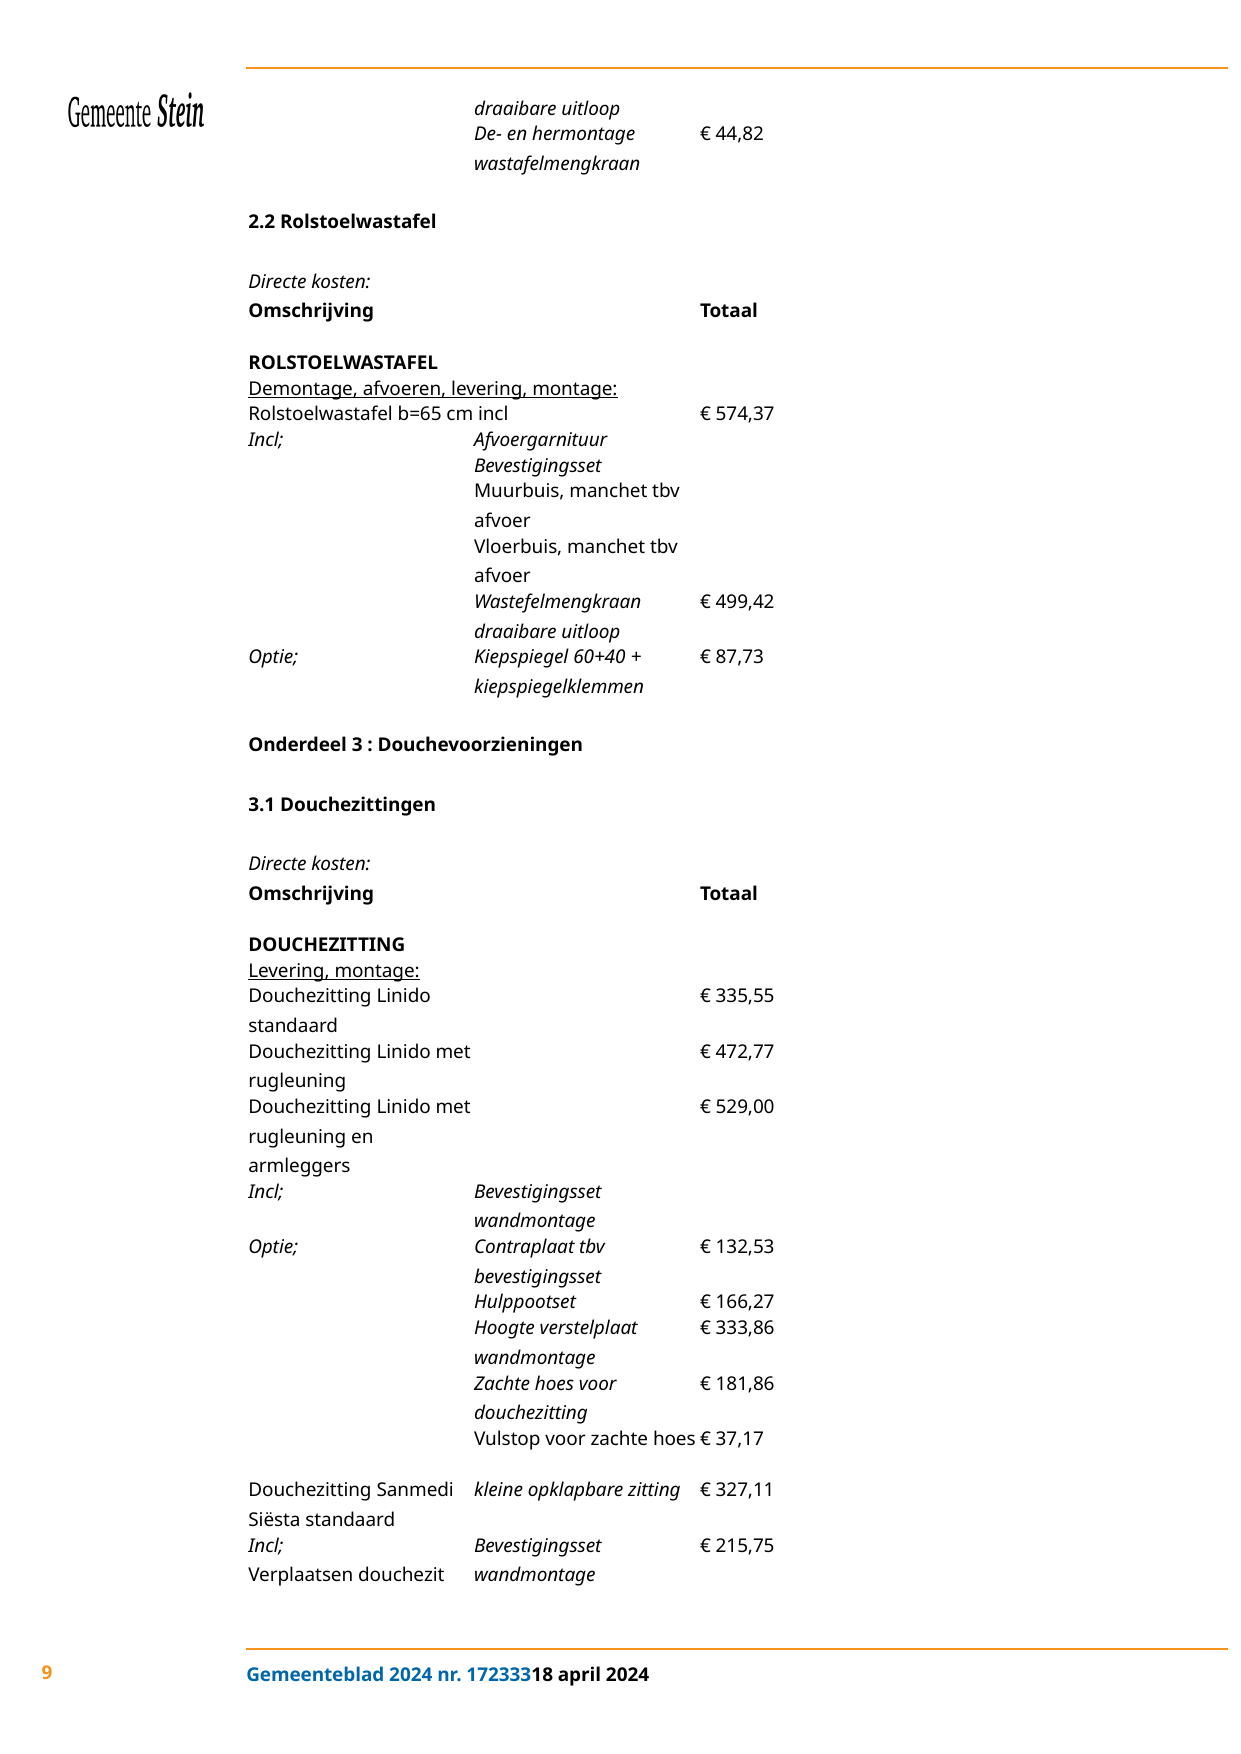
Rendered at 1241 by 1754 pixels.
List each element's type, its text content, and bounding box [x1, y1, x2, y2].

table_cell Hoogte verstelplaat wandmontage [474, 1315, 700, 1370]
table_cell [248, 1425, 474, 1451]
table_cell [248, 452, 474, 478]
table_cell [700, 426, 926, 452]
table_cell Wastefelmengkraan draaibare uitloop [474, 588, 700, 643]
table_cell [926, 1178, 1152, 1233]
text Directe kosten: [248, 850, 1152, 876]
table_cell Optie; [248, 644, 474, 699]
table_cell [474, 957, 700, 983]
table_cell Bevestigingsset [474, 452, 700, 478]
table_cell [926, 644, 1152, 699]
table_cell [474, 931, 700, 957]
table_cell € 327,11 [700, 1477, 926, 1532]
table_cell [700, 957, 926, 983]
table_cell [926, 95, 1152, 121]
table_cell [926, 957, 1152, 983]
table_cell [926, 1234, 1152, 1289]
text Directe kosten: [248, 268, 1152, 293]
table_cell [926, 931, 1152, 957]
table_cell [926, 1425, 1152, 1451]
table_cell € 333,86 [700, 1315, 926, 1370]
table_cell [248, 588, 474, 643]
table_cell [474, 1038, 700, 1093]
table_cell [700, 533, 926, 588]
table_cell Demontage, afvoeren, levering, montage: [248, 375, 700, 400]
table_cell [926, 1038, 1152, 1093]
table_cell Bevestigingsset wandmontage [474, 1178, 700, 1233]
text 2.2 Rolstoelwastafel [248, 209, 1152, 234]
table_cell [248, 533, 474, 588]
table_cell € 44,82 [700, 121, 926, 176]
table_cell Incl; [248, 426, 474, 452]
table_cell € 472,77 [700, 1038, 926, 1093]
table_cell Incl; [248, 1178, 474, 1233]
table_cell Douchezitting Linido standaard [248, 983, 474, 1038]
table_cell Douchezitting Linido met rugleuning en armleggers [248, 1093, 474, 1178]
table_cell [700, 931, 926, 957]
table_cell Douchezitting Linido met rugleuning [248, 1038, 474, 1093]
table_header Totaal [700, 880, 926, 931]
table_cell [474, 1451, 700, 1477]
table_cell Afvoergarnituur [474, 426, 700, 452]
table_cell € 574,37 [700, 400, 926, 426]
table_cell [700, 375, 926, 400]
table_cell € 529,00 [700, 1093, 926, 1178]
table_cell € 335,55 [700, 983, 926, 1038]
table_cell [926, 1532, 1152, 1587]
table_header Omschrijving [248, 298, 700, 349]
table_header [926, 298, 1152, 323]
table_cell Levering, montage: [248, 957, 474, 983]
table_cell € 37,17 [700, 1425, 926, 1451]
table_cell [926, 349, 1152, 375]
table_cell Optie; [248, 1234, 474, 1289]
table_cell [248, 1451, 474, 1477]
table_cell € 215,75 [700, 1532, 926, 1587]
table_cell [926, 1093, 1152, 1178]
table_cell [700, 452, 926, 478]
table_cell Muurbuis, manchet tbv afvoer [474, 478, 700, 533]
table_header Totaal [700, 298, 926, 349]
table_cell [474, 983, 700, 1038]
table_cell [926, 375, 1152, 400]
table_cell Vloerbuis, manchet tbv afvoer [474, 533, 700, 588]
table_cell € 166,27 [700, 1289, 926, 1314]
table_cell € 181,86 [700, 1370, 926, 1425]
table_cell De- en hermontage wastafelmengkraan [474, 121, 700, 176]
table_cell Contraplaat tbv bevestigingsset [474, 1234, 700, 1289]
table_cell [926, 400, 1152, 426]
table_cell [926, 533, 1152, 588]
table_cell Kiepspiegel 60+40 + kiepspiegelklemmen [474, 644, 700, 699]
table_cell € 499,42 [700, 588, 926, 643]
table_cell [926, 1370, 1152, 1425]
table_cell Vulstop voor zachte hoes [474, 1425, 700, 1451]
table_cell [700, 1178, 926, 1233]
table_cell [700, 478, 926, 533]
table_cell [700, 95, 926, 121]
table_cell Incl; Verplaatsen douchezit [248, 1532, 474, 1587]
table_cell [248, 1315, 474, 1370]
table_cell kleine opklapbare zitting [474, 1477, 700, 1532]
table_cell [700, 349, 926, 375]
table_cell [926, 426, 1152, 452]
table_cell [926, 1315, 1152, 1370]
table_cell Hulppootset [474, 1289, 700, 1314]
table_cell [926, 452, 1152, 478]
table_cell [926, 588, 1152, 643]
table_cell € 87,73 [700, 644, 926, 699]
table_cell Rolstoelwastafel b=65 cm incl [248, 400, 700, 426]
table_cell [926, 905, 1152, 931]
table_cell Zachte hoes voor douchezitting [474, 1370, 700, 1425]
table_cell [248, 121, 474, 176]
table_cell DOUCHEZITTING [248, 931, 474, 957]
table_cell Bevestigingsset wandmontage [474, 1532, 700, 1587]
table_cell [926, 983, 1152, 1038]
table_cell [926, 1477, 1152, 1532]
table_cell draaibare uitloop [474, 95, 700, 121]
picture [41, 47, 231, 172]
table_cell [926, 1451, 1152, 1477]
table_cell € 132,53 [700, 1234, 926, 1289]
table_header Omschrijving [248, 880, 700, 931]
text Onderdeel 3 : Douchevoorzieningen [248, 732, 1152, 757]
table_cell [248, 1370, 474, 1425]
table_cell [700, 1451, 926, 1477]
table_cell [474, 1093, 700, 1178]
table_cell [248, 1289, 474, 1314]
table_cell [926, 323, 1152, 349]
table_cell [926, 121, 1152, 176]
table_cell ROLSTOELWASTAFEL [248, 349, 700, 375]
table_cell Douchezitting Sanmedi Siësta standaard [248, 1477, 474, 1532]
text 3.1 Douchezittingen [248, 791, 1152, 817]
table_cell [248, 478, 474, 533]
table_cell [248, 95, 474, 121]
table_header [926, 880, 1152, 905]
table_cell [926, 1289, 1152, 1314]
table_cell [926, 478, 1152, 533]
